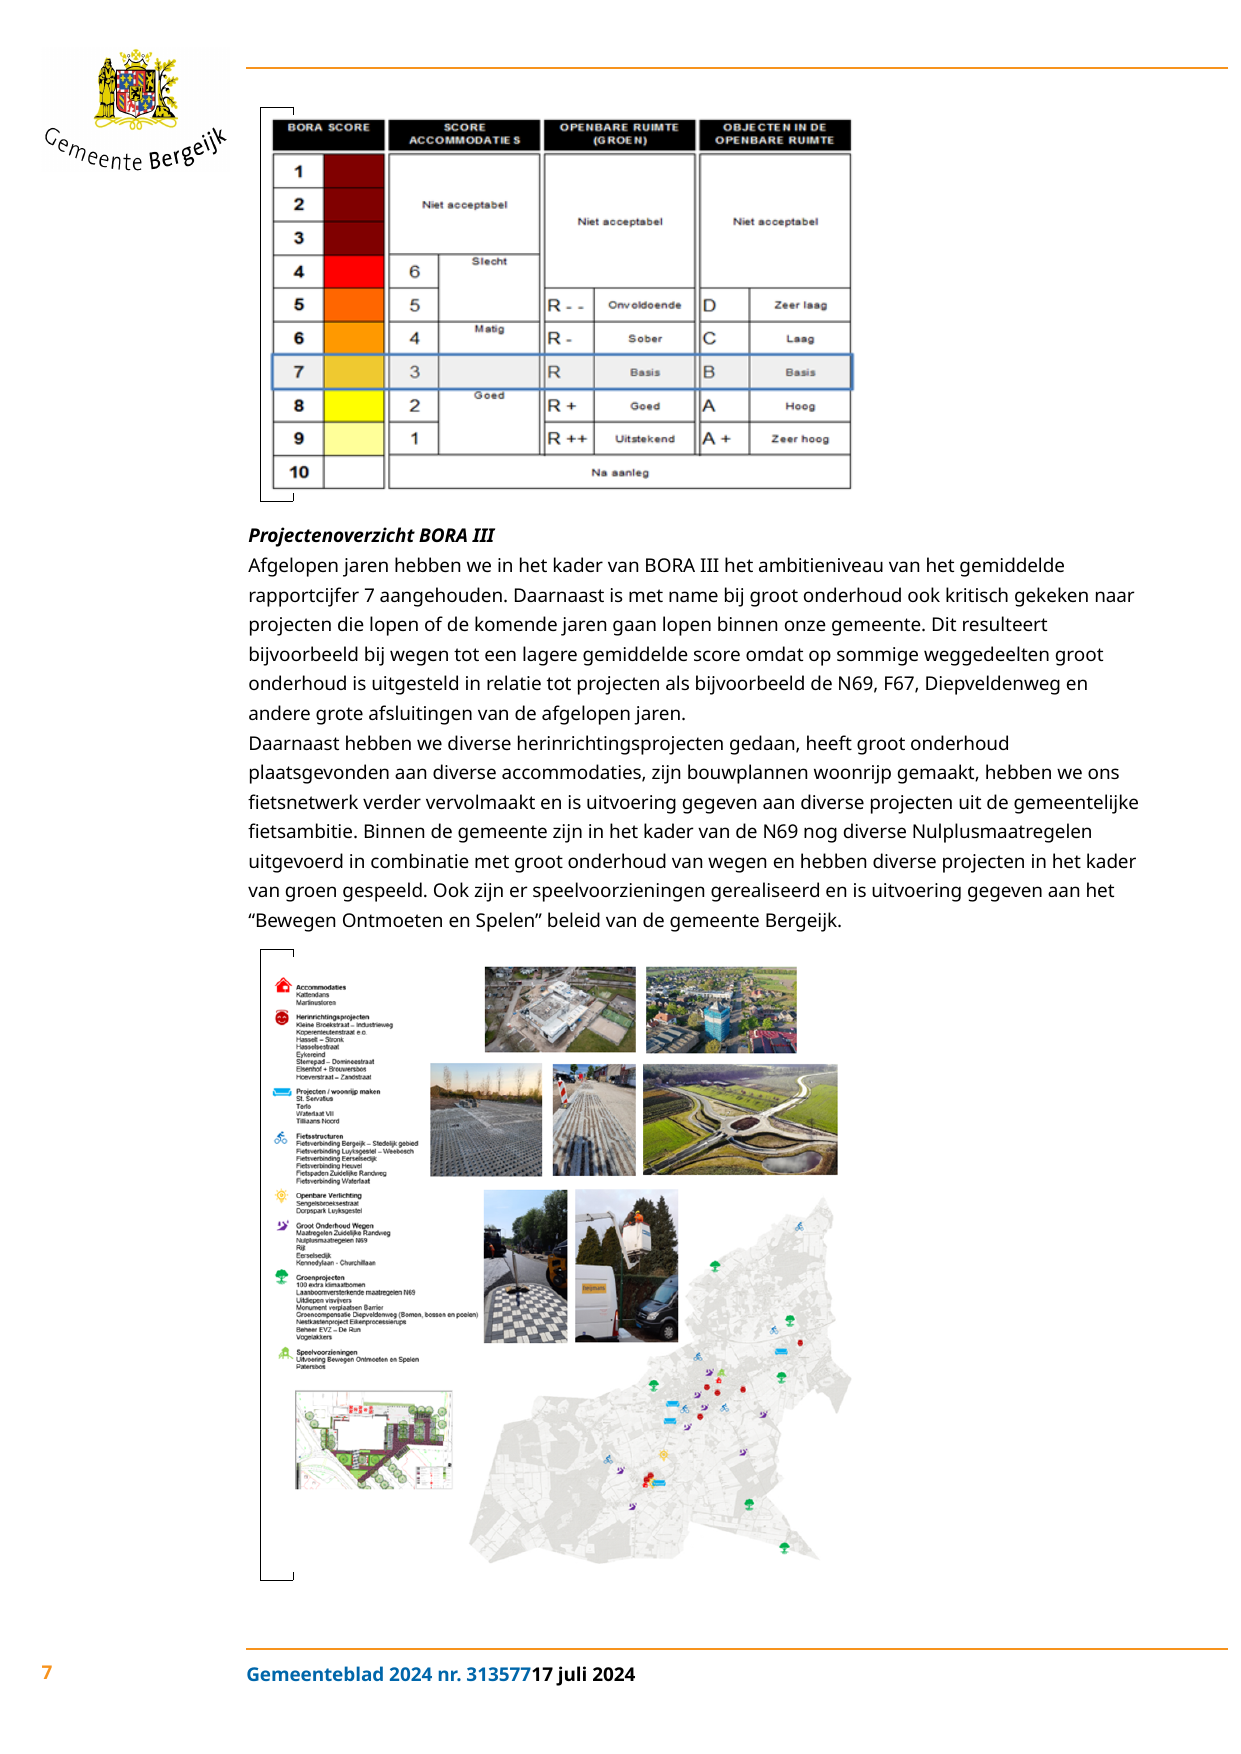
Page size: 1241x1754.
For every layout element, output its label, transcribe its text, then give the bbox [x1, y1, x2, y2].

text Projectenoverzicht BORA III [248, 523, 1152, 548]
picture [41, 47, 231, 172]
picture [268, 115, 860, 493]
text Daarnaast hebben we diverse herinrichtingsprojecten gedaan, heeft groot onderhoud plaatsgevonden aan diverse accommodaties, zijn bouwplannen woonrijp gemaakt, hebben we ons fietsnetwerk verder vervolmaakt en is uitvoering gegeven aan diverse projecten uit de gemeentelijke fietsambitie. Binnen de gemeente zijn in het kader van de N69 nog diverse Nulplusmaatregelen uitgevoerd in combinatie met groot onderhoud van wegen en hebben diverse projecten in het kader van groen gespeeld. Ook zijn er speelvoorzieningen gerealiseerd en is uitvoering gegeven aan het “Bewegen Ontmoeten en Spelen” beleid van de gemeente Bergeijk. [248, 730, 1152, 933]
picture [268, 957, 860, 1572]
text Afgelopen jaren hebben we in het kader van BORA III het ambitieniveau van het gemiddelde rapportcijfer 7 aangehouden. Daarnaast is met name bij groot onderhoud ook kritisch gekeken naar projecten die lopen of de komende jaren gaan lopen binnen onze gemeente. Dit resulteert bijvoorbeeld bij wegen tot een lagere gemiddelde score omdat op sommige weggedeelten groot onderhoud is uitgesteld in relatie tot projecten als bijvoorbeeld de N69, F67, Diepveldenweg en andere grote afsluitingen van de afgelopen jaren. [248, 552, 1152, 726]
